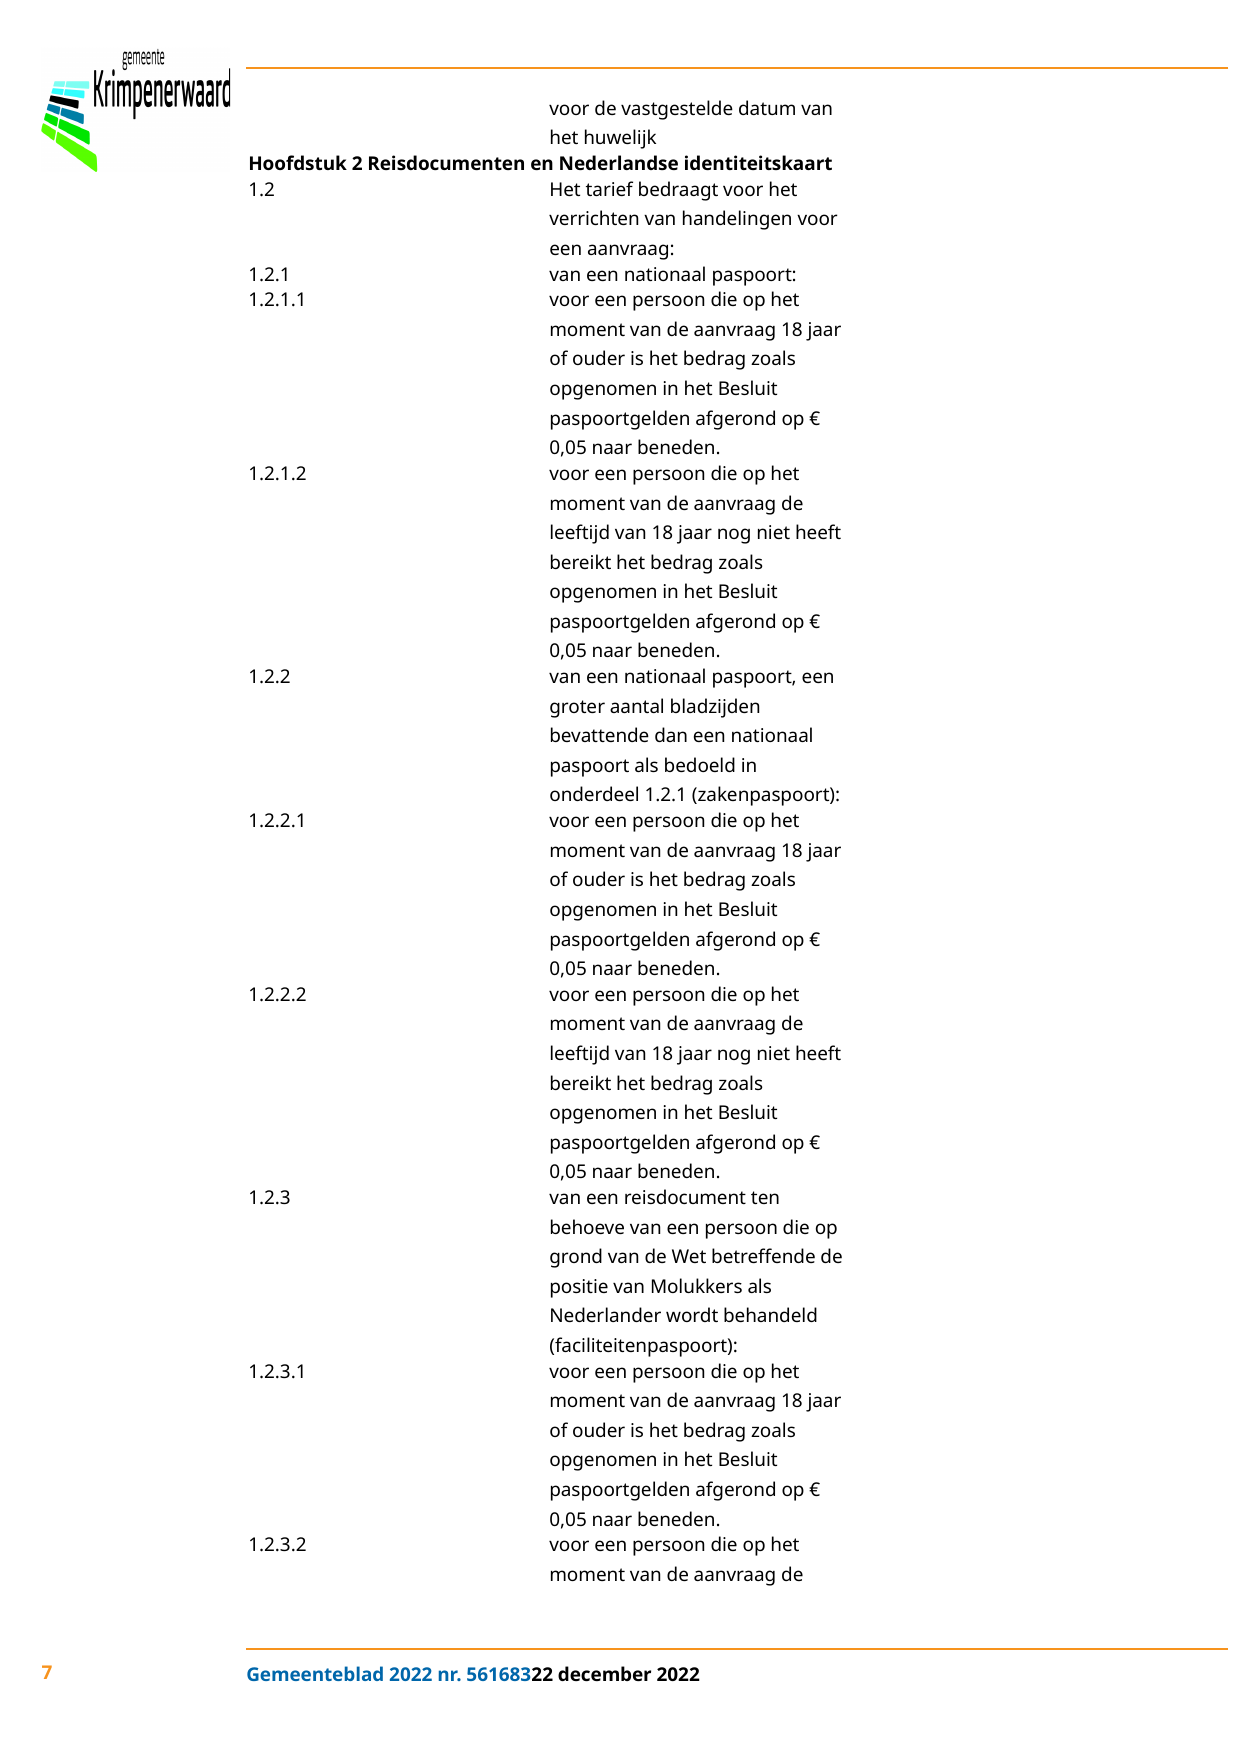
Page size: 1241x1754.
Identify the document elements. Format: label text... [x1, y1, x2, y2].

table_cell 1.2.1.1 [248, 286, 549, 460]
table_cell [850, 1532, 1152, 1587]
table_cell [850, 286, 1152, 460]
table_cell van een nationaal paspoort, een groter aantal bladzijden bevattende dan een nationaal paspoort als bedoeld in onderdeel 1.2.1 (zakenpaspoort): [549, 663, 850, 807]
table_cell voor een persoon die op het moment van de aanvraag de leeftijd van 18 jaar nog niet heeft bereikt het bedrag zoals opgenomen in het Besluit paspoortgelden afgerond op € 0,05 naar beneden. [549, 460, 850, 663]
table_cell 1.2.3.1 [248, 1358, 549, 1532]
table_cell [850, 95, 1152, 150]
table_cell [850, 150, 1152, 176]
table_cell [850, 1358, 1152, 1532]
picture [41, 47, 231, 172]
table_cell 1.2.2.2 [248, 981, 549, 1184]
table_cell 1.2.2.1 [248, 808, 549, 981]
table_cell voor een persoon die op het moment van de aanvraag de leeftijd van 18 jaar nog niet heeft bereikt het bedrag zoals opgenomen in het Besluit paspoortgelden afgerond op € 0,05 naar beneden. [549, 981, 850, 1184]
table_cell voor een persoon die op het moment van de aanvraag de [549, 1532, 850, 1587]
table_cell voor een persoon die op het moment van de aanvraag 18 jaar of ouder is het bedrag zoals opgenomen in het Besluit paspoortgelden afgerond op € 0,05 naar beneden. [549, 286, 850, 460]
table_cell voor de vastgestelde datum van het huwelijk [549, 95, 850, 150]
table_cell 1.2.1 [248, 261, 549, 286]
table_cell [850, 261, 1152, 286]
table_cell Het tarief bedraagt voor het verrichten van handelingen voor een aanvraag: [549, 176, 850, 261]
table_cell 1.2 [248, 176, 549, 261]
table_cell voor een persoon die op het moment van de aanvraag 18 jaar of ouder is het bedrag zoals opgenomen in het Besluit paspoortgelden afgerond op € 0,05 naar beneden. [549, 1358, 850, 1532]
table_cell 1.2.3.2 [248, 1532, 549, 1587]
table_cell [850, 176, 1152, 261]
table_cell 1.2.2 [248, 663, 549, 807]
table_cell Hoofdstuk 2 Reisdocumenten en Nederlandse identiteitskaart [248, 150, 850, 176]
table_cell [850, 663, 1152, 807]
table_cell van een nationaal paspoort: [549, 261, 850, 286]
table_cell [850, 1184, 1152, 1358]
table_cell 1.2.3 [248, 1184, 549, 1358]
table_cell [850, 460, 1152, 663]
table_cell [850, 808, 1152, 981]
table_cell 1.2.1.2 [248, 460, 549, 663]
table_cell van een reisdocument ten behoeve van een persoon die op grond van de Wet betreffende de positie van Molukkers als Nederlander wordt behandeld (faciliteitenpaspoort): [549, 1184, 850, 1358]
table_cell [248, 95, 549, 150]
table_cell [850, 981, 1152, 1184]
table_cell voor een persoon die op het moment van de aanvraag 18 jaar of ouder is het bedrag zoals opgenomen in het Besluit paspoortgelden afgerond op € 0,05 naar beneden. [549, 808, 850, 981]
